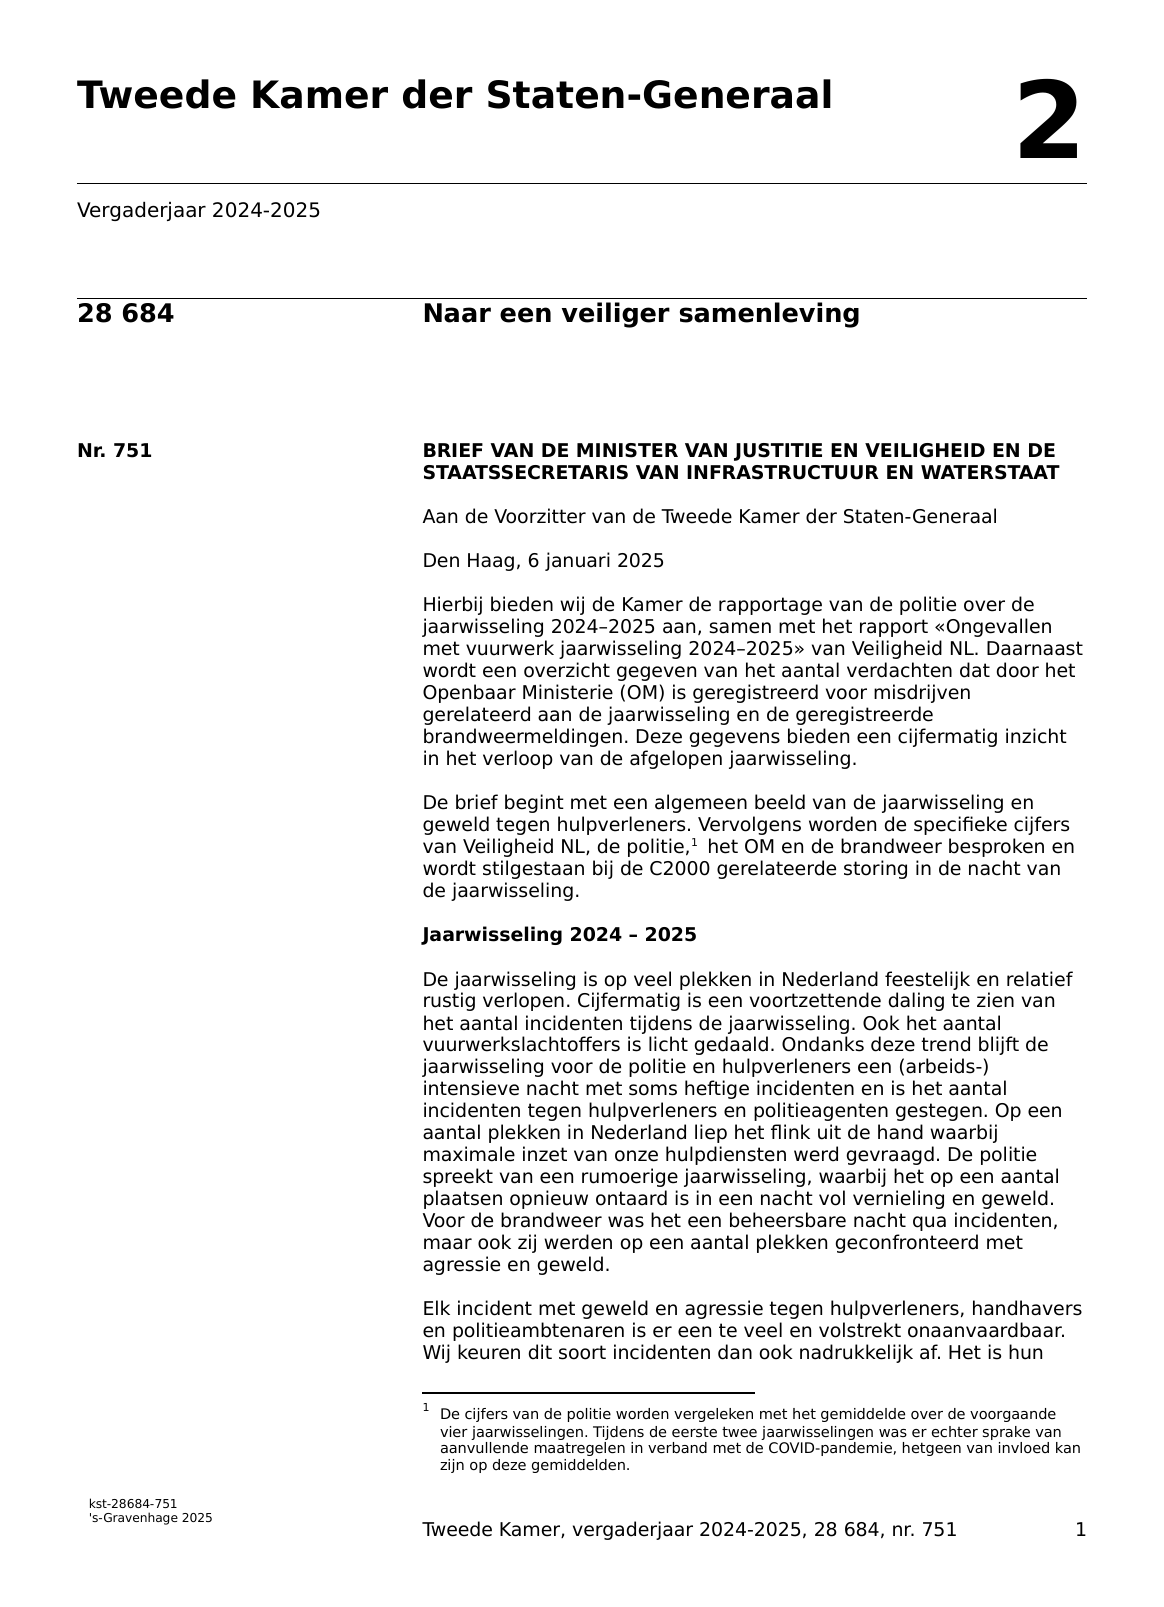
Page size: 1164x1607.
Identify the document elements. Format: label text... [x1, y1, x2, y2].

text kst-28684-751 [88, 1497, 323, 1511]
table_cell Vergaderjaar 2024-2025 [77, 184, 1087, 298]
text 's-Gravenhage 2025 [88, 1511, 323, 1525]
subtitle Nr. 751 BRIEF VAN DE MINISTER VAN JUSTITIE EN VEILIGHEID EN DE STAATSSECRETARIS VAN INFRASTRUCTUUR EN WATERSTAAT [77, 440, 1087, 484]
table_header Tweede Kamer der Staten-Generaal [77, 59, 886, 183]
text De brief begint met een algemeen beeld van de jaarwisseling en geweld tegen hulpverleners. Vervolgens worden de specifieke cijfers van Veiligheid NL, de politie, het OM en de brandweer besproken en wordt stilgestaan bij de C2000 gerelateerde storing in de nacht van de jaarwisseling. [422, 792, 1087, 902]
text Elk incident met geweld en agressie tegen hulpverleners, handhavers en politieambtenaren is er een te veel en volstrekt onaanvaardbaar. Wij keuren dit soort incidenten dan ook nadrukkelijk af. Het is hun [422, 1298, 1087, 1364]
subtitle 28 684 Naar een veiliger samenleving [77, 299, 1087, 329]
text Aan de Voorzitter van de Tweede Kamer der Staten-Generaal [422, 506, 1087, 528]
text De cijfers van de politie worden vergeleken met het gemiddelde over de voorgaande vier jaarwisselingen. Tijdens de eerste twee jaarwisselingen was er echter sprake van aanvullende maatregelen in verband met de COVID-pandemie, hetgeen van invloed kan zijn op deze gemiddelden. [422, 1402, 1087, 1474]
subtitle Jaarwisseling 2024 – 2025 [422, 924, 1087, 946]
table_header 2 [886, 59, 1087, 183]
text Den Haag, 6 januari 2025 [422, 550, 1087, 572]
text Hierbij bieden wij de Kamer de rapportage van de politie over de jaarwisseling 2024–2025 aan, samen met het rapport «Ongevallen met vuurwerk jaarwisseling 2024–2025» van Veiligheid NL. Daarnaast wordt een overzicht gegeven van het aantal verdachten dat door het Openbaar Ministerie (OM) is geregistreerd voor misdrijven gerelateerd aan de jaarwisseling en de geregistreerde brandweermeldingen. Deze gegevens bieden een cijfermatig inzicht in het verloop van de afgelopen jaarwisseling. [422, 594, 1087, 770]
text De jaarwisseling is op veel plekken in Nederland feestelijk en relatief rustig verlopen. Cijfermatig is een voortzettende daling te zien van het aantal incidenten tijdens de jaarwisseling. Ook het aantal vuurwerkslachtoffers is licht gedaald. Ondanks deze trend blijft de jaarwisseling voor de politie en hulpverleners een (arbeids-) intensieve nacht met soms heftige incidenten en is het aantal incidenten tegen hulpverleners en politieagenten gestegen. Op een aantal plekken in Nederland liep het flink uit de hand waarbij maximale inzet van onze hulpdiensten werd gevraagd. De politie spreekt van een rumoerige jaarwisseling, waarbij het op een aantal plaatsen opnieuw ontaard is in een nacht vol vernieling en geweld. Voor de brandweer was het een beheersbare nacht qua incidenten, maar ook zij werden op een aantal plekken geconfronteerd met agressie en geweld. [422, 968, 1087, 1276]
